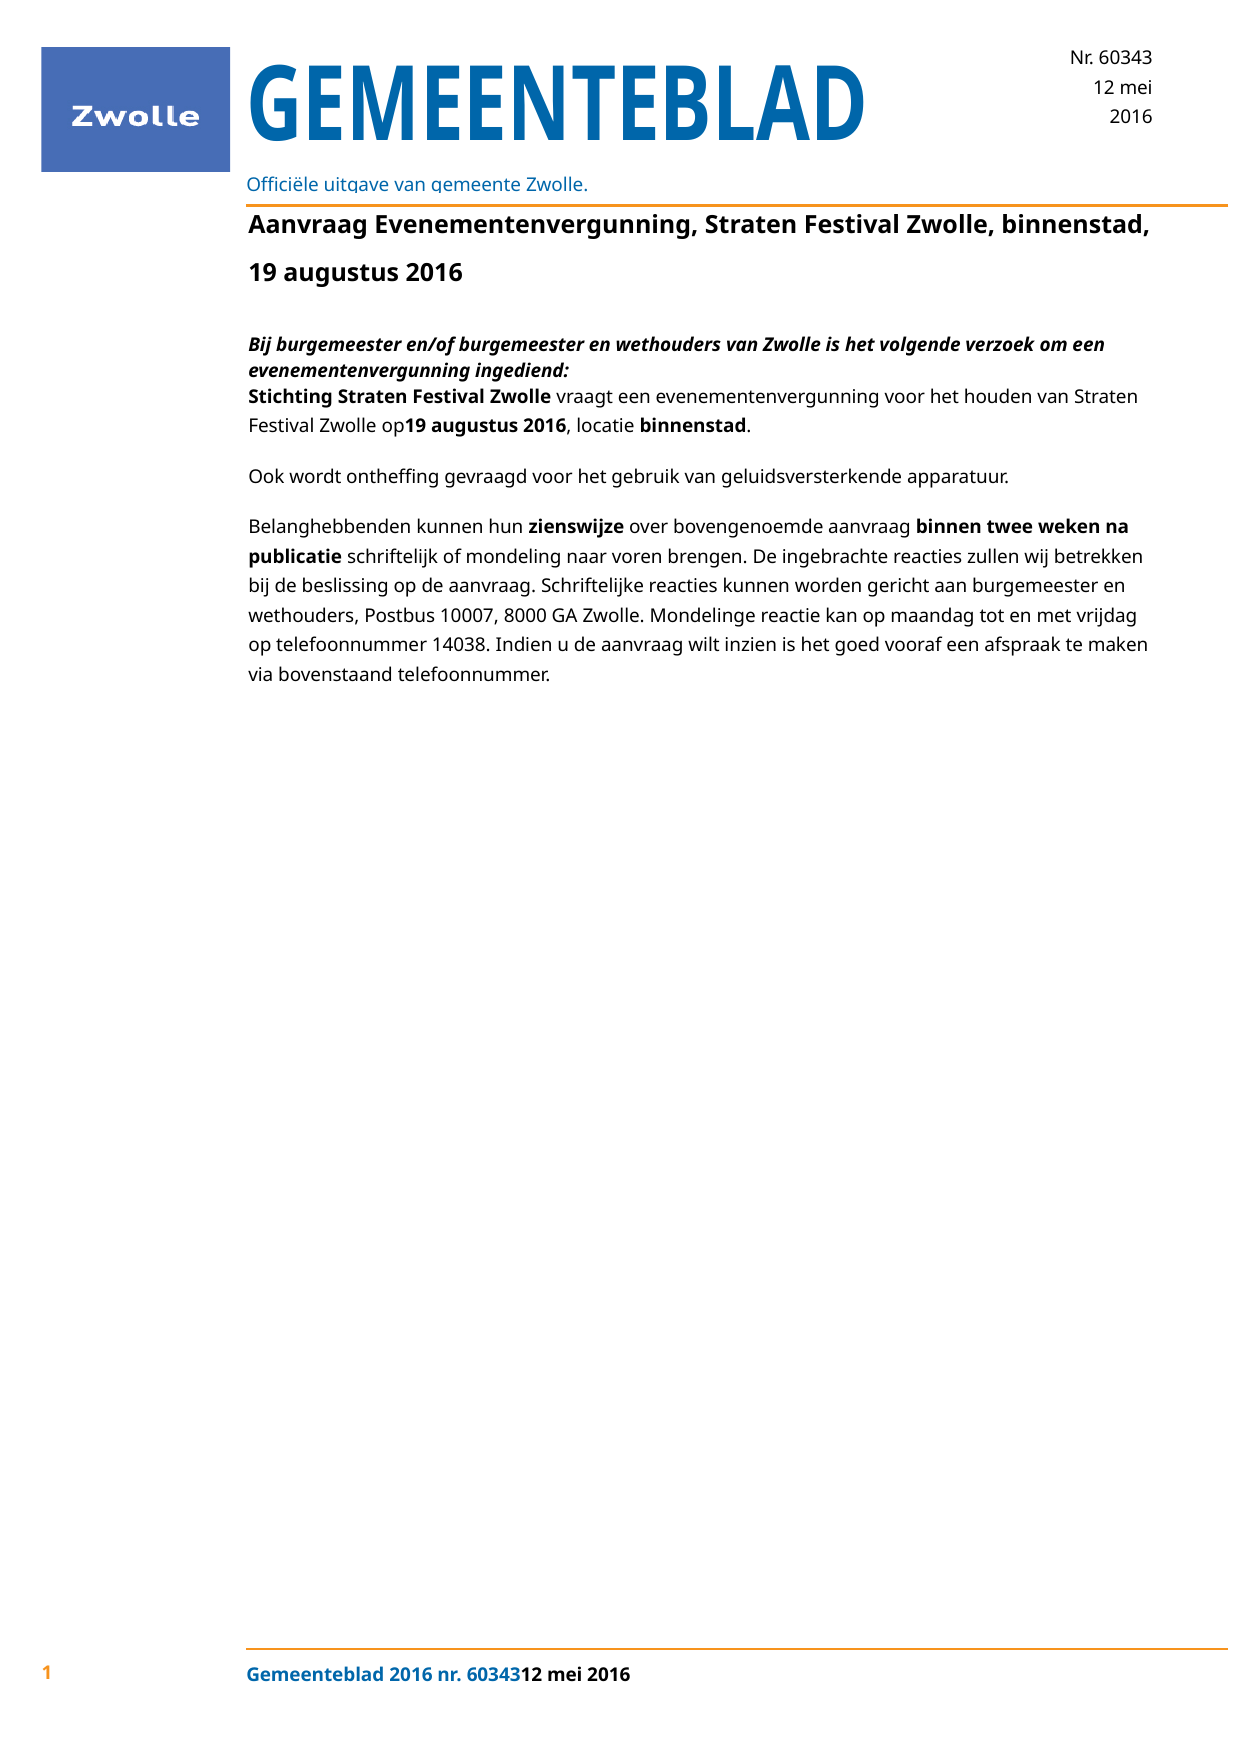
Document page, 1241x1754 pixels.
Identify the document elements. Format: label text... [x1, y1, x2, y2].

picture [41, 47, 231, 172]
text Aanvraag Evenementenvergunning, Straten Festival Zwolle, binnenstad, 19 augustus 2016 [248, 207, 1152, 288]
text Belanghebbenden kunnen hun zienswijze over bovengenoemde aanvraag binnen twee weken na publicatie schriftelijk of mondeling naar voren brengen. De ingebrachte reacties zullen wij betrekken bij de beslissing op de aanvraag. Schriftelijke reacties kunnen worden gericht aan burgemeester en wethouders, Postbus 10007, 8000 GA Zwolle. Mondelinge reactie kan op maandag tot en met vrijdag op telefoonnummer 14038. Indien u de aanvraag wilt inzien is het goed vooraf een afspraak te maken via bovenstaand telefoonnummer. [248, 513, 1152, 687]
text Stichting Straten Festival Zwolle vraagt een evenementenvergunning voor het houden van Straten Festival Zwolle op19 augustus 2016, locatie binnenstad. [248, 383, 1152, 438]
text Bij burgemeester en/of burgemeester en wethouders van Zwolle is het volgende verzoek om een evenementenvergunning ingediend: [248, 331, 1152, 383]
text Ook wordt ontheffing gevraagd voor het gebruik van geluidsversterkende apparatuur. [248, 463, 1152, 489]
